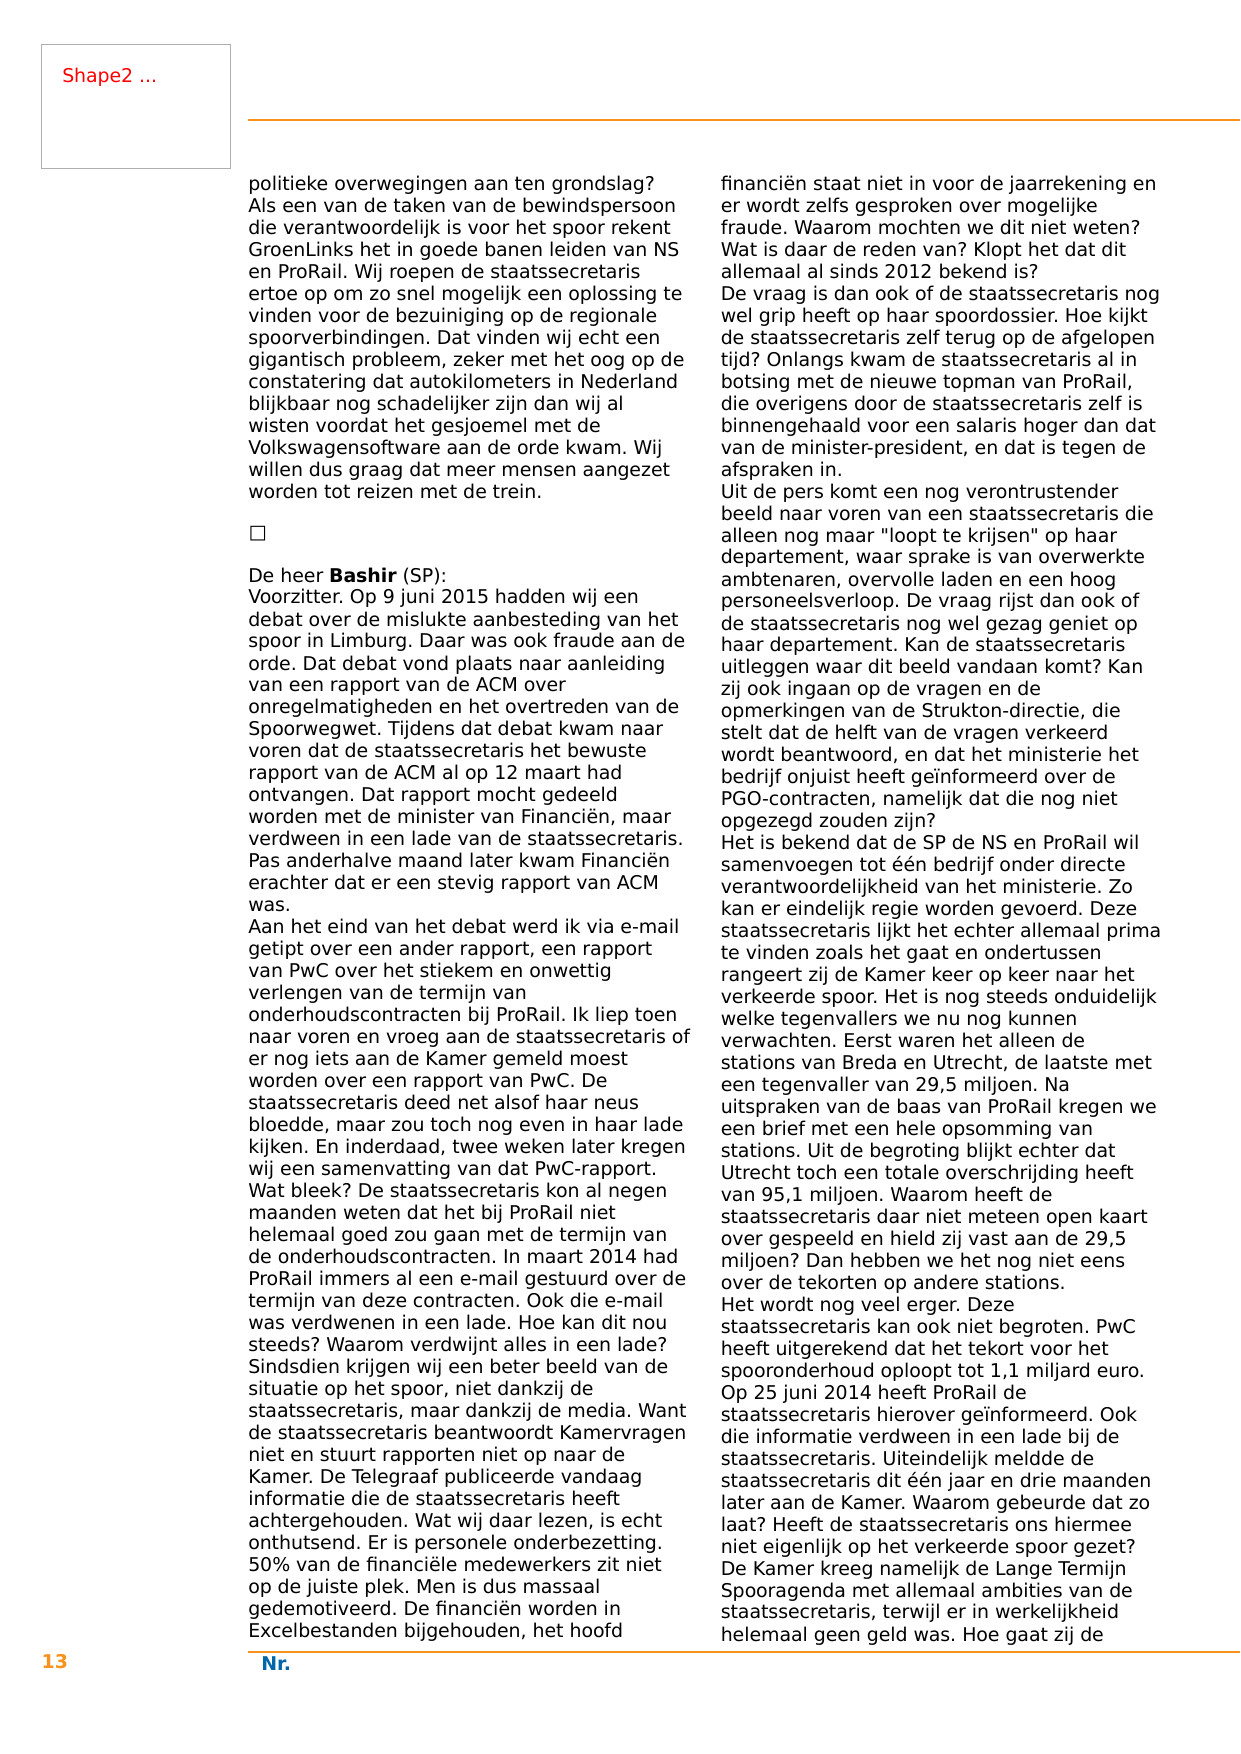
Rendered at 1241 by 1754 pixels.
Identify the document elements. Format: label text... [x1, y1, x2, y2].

text Sindsdien krijgen wij een beter beeld van de situatie op het spoor, niet dankzij de staatssecretaris, maar dankzij de media. Want de staatssecretaris beantwoordt Kamervragen niet en stuurt rapporten niet op naar de Kamer. De Telegraaf publiceerde vandaag informatie die de staatssecretaris heeft achtergehouden. Wat wij daar lezen, is echt onthutsend. Er is personele onderbezetting. 50% van de financiële medewerkers zit niet op de juiste plek. Men is dus massaal gedemotiveerd. De financiën worden in Excelbestanden bijgehouden, het hoofd [248, 1356, 691, 1641]
text De heer Bashir (SP): [248, 564, 691, 586]
text De vraag is dan ook of de staatssecretaris nog wel grip heeft op haar spoordossier. Hoe kijkt de staatssecretaris zelf terug op de afgelopen tijd? Onlangs kwam de staatssecretaris al in botsing met de nieuwe topman van ProRail, die overigens door de staatssecretaris zelf is binnengehaald voor een salaris hoger dan dat van de minister-president, en dat is tegen de afspraken in. [721, 283, 1163, 481]
text Uit de pers komt een nog verontrustender beeld naar voren van een staatssecretaris die alleen nog maar "loopt te krijsen" op haar departement, waar sprake is van overwerkte ambtenaren, overvolle laden en een hoog personeelsverloop. De vraag rijst dan ook of de staatssecretaris nog wel gezag geniet op haar departement. Kan de staatssecretaris uitleggen waar dit beeld vandaan komt? Kan zij ook ingaan op de vragen en de opmerkingen van de Strukton-directie, die stelt dat de helft van de vragen verkeerd wordt beantwoord, en dat het ministerie het bedrijf onjuist heeft geïnformeerd over de PGO-contracten, namelijk dat die nog niet opgezegd zouden zijn? [721, 481, 1163, 832]
text Voorzitter. Op 9 juni 2015 hadden wij een debat over de mislukte aanbesteding van het spoor in Limburg. Daar was ook fraude aan de orde. Dat debat vond plaats naar aanleiding van een rapport van de ACM over onregelmatigheden en het overtreden van de Spoorwegwet. Tijdens dat debat kwam naar voren dat de staatssecretaris het bewuste rapport van de ACM al op 12 maart had ontvangen. Dat rapport mocht gedeeld worden met de minister van Financiën, maar verdween in een lade van de staatssecretaris. Pas anderhalve maand later kwam Financiën erachter dat er een stevig rapport van ACM was. [248, 586, 691, 916]
text financiën staat niet in voor de jaarrekening en er wordt zelfs gesproken over mogelijke fraude. Waarom mochten we dit niet weten? Wat is daar de reden van? Klopt het dat dit allemaal al sinds 2012 bekend is? [721, 173, 1163, 283]
text Het wordt nog veel erger. Deze staatssecretaris kan ook niet begroten. PwC heeft uitgerekend dat het tekort voor het spooronderhoud oploopt tot 1,1 miljard euro. Op 25 juni 2014 heeft ProRail de staatssecretaris hierover geïnformeerd. Ook die informatie verdween in een lade bij de staatssecretaris. Uiteindelijk meldde de staatssecretaris dit één jaar en drie maanden later aan de Kamer. Waarom gebeurde dat zo laat? Heeft de staatssecretaris ons hiermee niet eigenlijk op het verkeerde spoor gezet? De Kamer kreeg namelijk de Lange Termijn Spooragenda met allemaal ambities van de staatssecretaris, terwijl er in werkelijkheid helemaal geen geld was. Hoe gaat zij de [721, 1294, 1163, 1645]
text Aan het eind van het debat werd ik via e-mail getipt over een ander rapport, een rapport van PwC over het stiekem en onwettig verlengen van de termijn van onderhoudscontracten bij ProRail. Ik liep toen naar voren en vroeg aan de staatssecretaris of er nog iets aan de Kamer gemeld moest worden over een rapport van PwC. De staatssecretaris deed net alsof haar neus bloedde, maar zou toch nog even in haar lade kijken. En inderdaad, twee weken later kregen wij een samenvatting van dat PwC-rapport. Wat bleek? De staatssecretaris kon al negen maanden weten dat het bij ProRail niet helemaal goed zou gaan met de termijn van de onderhoudscontracten. In maart 2014 had ProRail immers al een e-mail gestuurd over de termijn van deze contracten. Ook die e-mail was verdwenen in een lade. Hoe kan dit nou steeds? Waarom verdwijnt alles in een lade? [248, 916, 691, 1356]
text politieke overwegingen aan ten grondslag? [248, 173, 691, 195]
text ⬜ [248, 522, 691, 544]
text Het is bekend dat de SP de NS en ProRail wil samenvoegen tot één bedrijf onder directe verantwoordelijkheid van het ministerie. Zo kan er eindelijk regie worden gevoerd. Deze staatssecretaris lijkt het echter allemaal prima te vinden zoals het gaat en ondertussen rangeert zij de Kamer keer op keer naar het verkeerde spoor. Het is nog steeds onduidelijk welke tegenvallers we nu nog kunnen verwachten. Eerst waren het alleen de stations van Breda en Utrecht, de laatste met een tegenvaller van 29,5 miljoen. Na uitspraken van de baas van ProRail kregen we een brief met een hele opsomming van stations. Uit de begroting blijkt echter dat Utrecht toch een totale overschrijding heeft van 95,1 miljoen. Waarom heeft de staatssecretaris daar niet meteen open kaart over gespeeld en hield zij vast aan de 29,5 miljoen? Dan hebben we het nog niet eens over de tekorten op andere stations. [721, 832, 1163, 1294]
text Als een van de taken van de bewindspersoon die verantwoordelijk is voor het spoor rekent GroenLinks het in goede banen leiden van NS en ProRail. Wij roepen de staatssecretaris ertoe op om zo snel mogelijk een oplossing te vinden voor de bezuiniging op de regionale spoorverbindingen. Dat vinden wij echt een gigantisch probleem, zeker met het oog op de constatering dat autokilometers in Nederland blijkbaar nog schadelijker zijn dan wij al wisten voordat het gesjoemel met de Volkswagensoftware aan de orde kwam. Wij willen dus graag dat meer mensen aangezet worden tot reizen met de trein. [248, 195, 691, 502]
